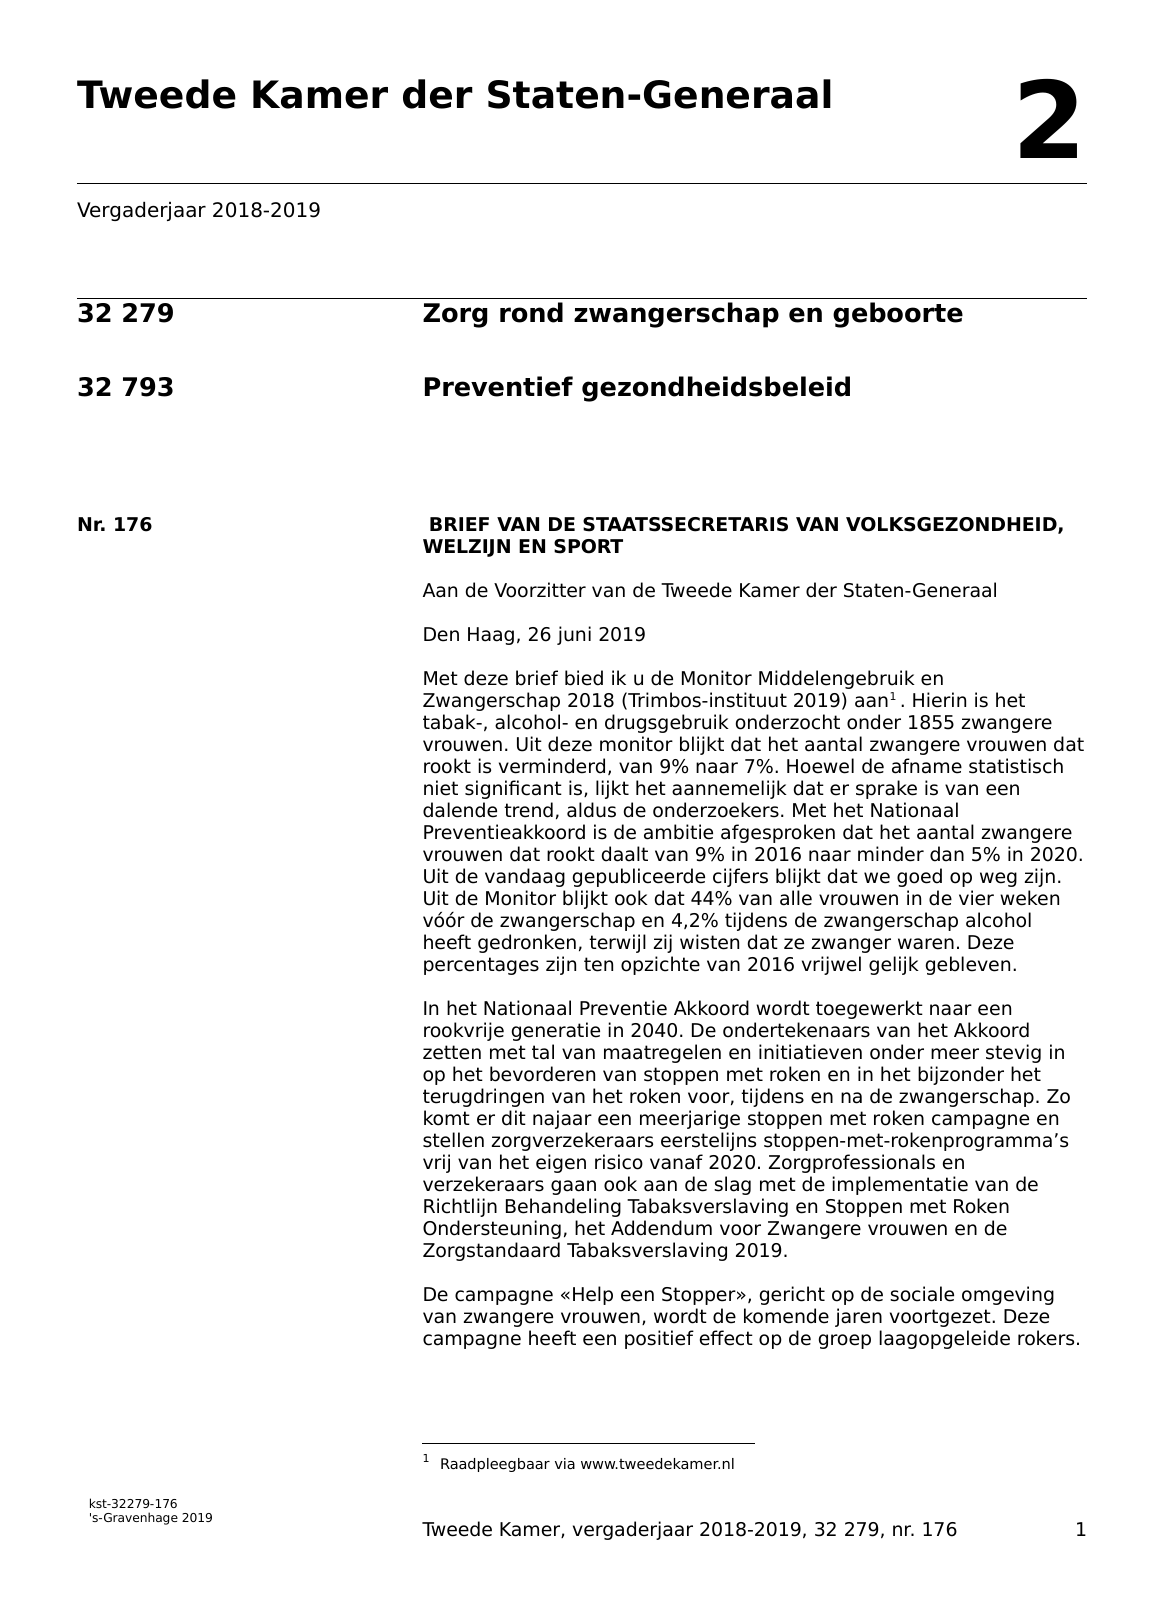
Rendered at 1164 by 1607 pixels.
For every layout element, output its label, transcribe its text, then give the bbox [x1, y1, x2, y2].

text Met deze brief bied ik u de Monitor Middelengebruik en Zwangerschap 2018 (Trimbos-instituut 2019) aan. Hierin is het tabak-, alcohol- en drugsgebruik onderzocht onder 1855 zwangere vrouwen. Uit deze monitor blijkt dat het aantal zwangere vrouwen dat rookt is verminderd, van 9% naar 7%. Hoewel de afname statistisch niet significant is, lijkt het aannemelijk dat er sprake is van een dalende trend, aldus de onderzoekers. Met het Nationaal Preventieakkoord is de ambitie afgesproken dat het aantal zwangere vrouwen dat rookt daalt van 9% in 2016 naar minder dan 5% in 2020. Uit de vandaag gepubliceerde cijfers blijkt dat we goed op weg zijn. Uit de Monitor blijkt ook dat 44% van alle vrouwen in de vier weken vóór de zwangerschap en 4,2% tijdens de zwangerschap alcohol heeft gedronken, terwijl zij wisten dat ze zwanger waren. Deze percentages zijn ten opzichte van 2016 vrijwel gelijk gebleven. [422, 668, 1087, 976]
table_cell Vergaderjaar 2018-2019 [77, 184, 1087, 298]
text Den Haag, 26 juni 2019 [422, 624, 1087, 646]
text In het Nationaal Preventie Akkoord wordt toegewerkt naar een rookvrije generatie in 2040. De ondertekenaars van het Akkoord zetten met tal van maatregelen en initiatieven onder meer stevig in op het bevorderen van stoppen met roken en in het bijzonder het terugdringen van het roken voor, tijdens en na de zwangerschap. Zo komt er dit najaar een meerjarige stoppen met roken campagne en stellen zorgverzekeraars eerstelijns stoppen-met-rokenprogramma’s vrij van het eigen risico vanaf 2020. Zorgprofessionals en verzekeraars gaan ook aan de slag met de implementatie van de Richtlijn Behandeling Tabaksverslaving en Stoppen met Roken Ondersteuning, het Addendum voor Zwangere vrouwen en de Zorgstandaard Tabaksverslaving 2019. [422, 998, 1087, 1262]
text De campagne «Help een Stopper», gericht op de sociale omgeving van zwangere vrouwen, wordt de komende jaren voortgezet. Deze campagne heeft een positief effect op de groep laagopgeleide rokers. [422, 1284, 1087, 1350]
subtitle 32 279 Zorg rond zwangerschap en geboorte [77, 299, 1087, 329]
table_header Tweede Kamer der Staten-Generaal [77, 59, 886, 183]
subtitle Nr. 176 BRIEF VAN DE STAATSSECRETARIS VAN VOLKSGEZONDHEID, WELZIJN EN SPORT [77, 514, 1087, 558]
text kst-32279-176 [88, 1497, 323, 1511]
subtitle 32 793 Preventief gezondheidsbeleid [77, 373, 1087, 403]
table_header 2 [886, 59, 1087, 183]
text 's-Gravenhage 2019 [88, 1511, 323, 1525]
text Raadpleegbaar via www.tweedekamer.nl [422, 1452, 1087, 1474]
text Aan de Voorzitter van de Tweede Kamer der Staten-Generaal [422, 580, 1087, 602]
